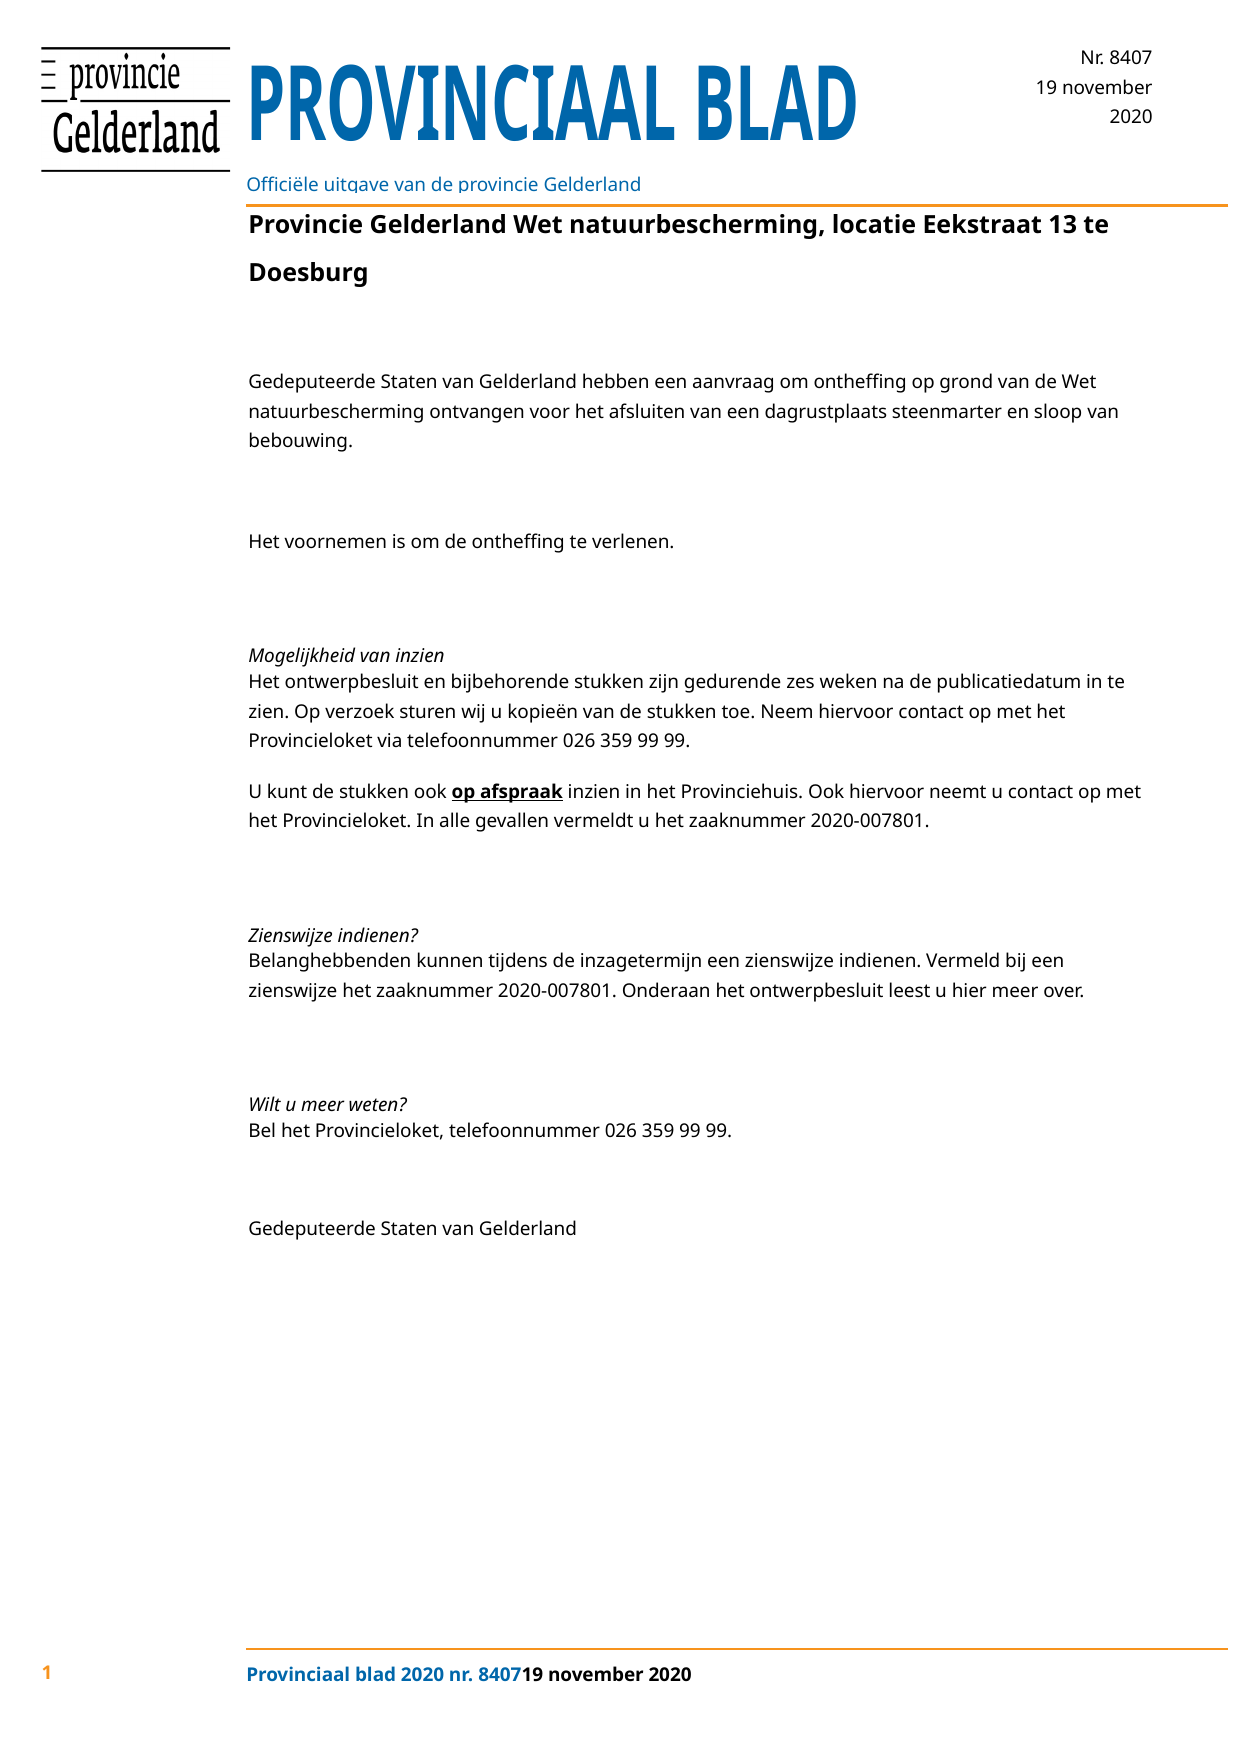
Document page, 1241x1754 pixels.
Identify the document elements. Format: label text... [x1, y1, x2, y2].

text Het ontwerpbesluit en bijbehorende stukken zijn gedurende zes weken na de publicatiedatum in te zien. Op verzoek sturen wij u kopieën van de stukken toe. Neem hiervoor contact op met het Provincieloket via telefoonnummer 026 359 99 99. [248, 668, 1152, 753]
text Zienswijze indienen? [248, 922, 1152, 948]
text Bel het Provincieloket, telefoonnummer 026 359 99 99. [248, 1117, 1152, 1143]
text Gedeputeerde Staten van Gelderland [248, 1216, 1152, 1241]
text Mogelijkheid van inzien [248, 643, 1152, 668]
text Belanghebbenden kunnen tijdens de inzagetermijn een zienswijze indienen. Vermeld bij een zienswijze het zaaknummer 2020-007801. Onderaan het ontwerpbesluit leest u hier meer over. [248, 948, 1152, 1003]
text Provincie Gelderland Wet natuurbescherming, locatie Eekstraat 13 te Doesburg [248, 207, 1152, 288]
text U kunt de stukken ook op afspraak inzien in het Provinciehuis. Ook hiervoor neemt u contact op met het Provincieloket. In alle gevallen vermeldt u het zaaknummer 2020-007801. [248, 778, 1152, 833]
text Gedeputeerde Staten van Gelderland hebben een aanvraag om ontheffing op grond van de Wet natuurbescherming ontvangen voor het afsluiten van een dagrustplaats steenmarter en sloop van bebouwing. [248, 368, 1152, 453]
text Wilt u meer weten? [248, 1092, 1152, 1117]
text Het voornemen is om de ontheffing te verlenen. [248, 528, 1152, 554]
picture [41, 47, 231, 172]
